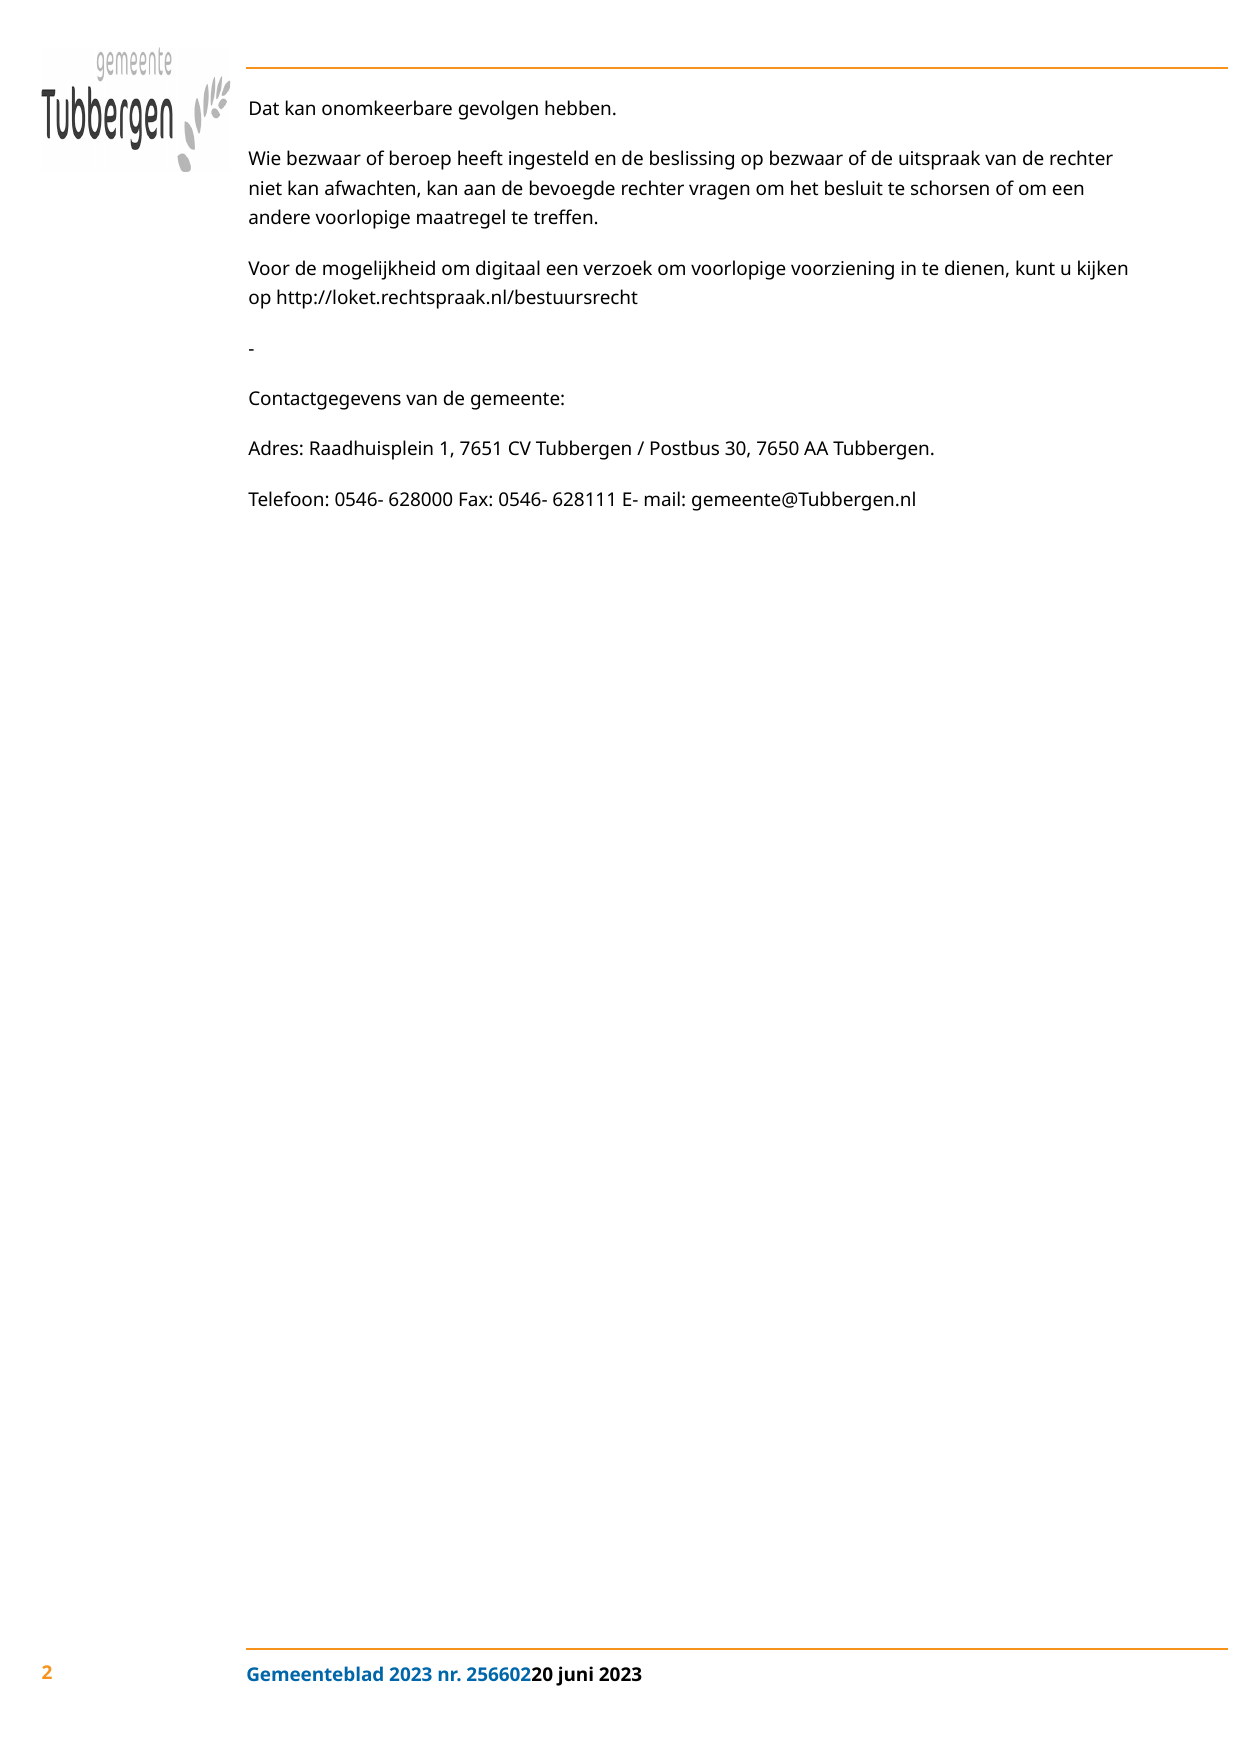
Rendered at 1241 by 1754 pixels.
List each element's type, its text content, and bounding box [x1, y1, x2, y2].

text Adres: Raadhuisplein 1, 7651 CV Tubbergen / Postbus 30, 7650 AA Tubbergen. [248, 436, 1152, 461]
picture [41, 47, 231, 172]
text Wie bezwaar of beroep heeft ingesteld en de beslissing op bezwaar of de uitspraak van de rechter niet kan afwachten, kan aan de bevoegde rechter vragen om het besluit te schorsen of om een andere voorlopige maatregel te treffen. [248, 145, 1152, 230]
text Telefoon: 0546- 628000 Fax: 0546- 628111 E- mail: gemeente@Tubbergen.nl [248, 486, 1152, 512]
text - [248, 335, 1152, 361]
text Contactgegevens van de gemeente: [248, 385, 1152, 411]
text Dat kan onomkeerbare gevolgen hebben. [248, 95, 1152, 121]
text Voor de mogelijkheid om digitaal een verzoek om voorlopige voorziening in te dienen, kunt u kijken op http://loket.rechtspraak.nl/bestuursrecht [248, 255, 1152, 310]
